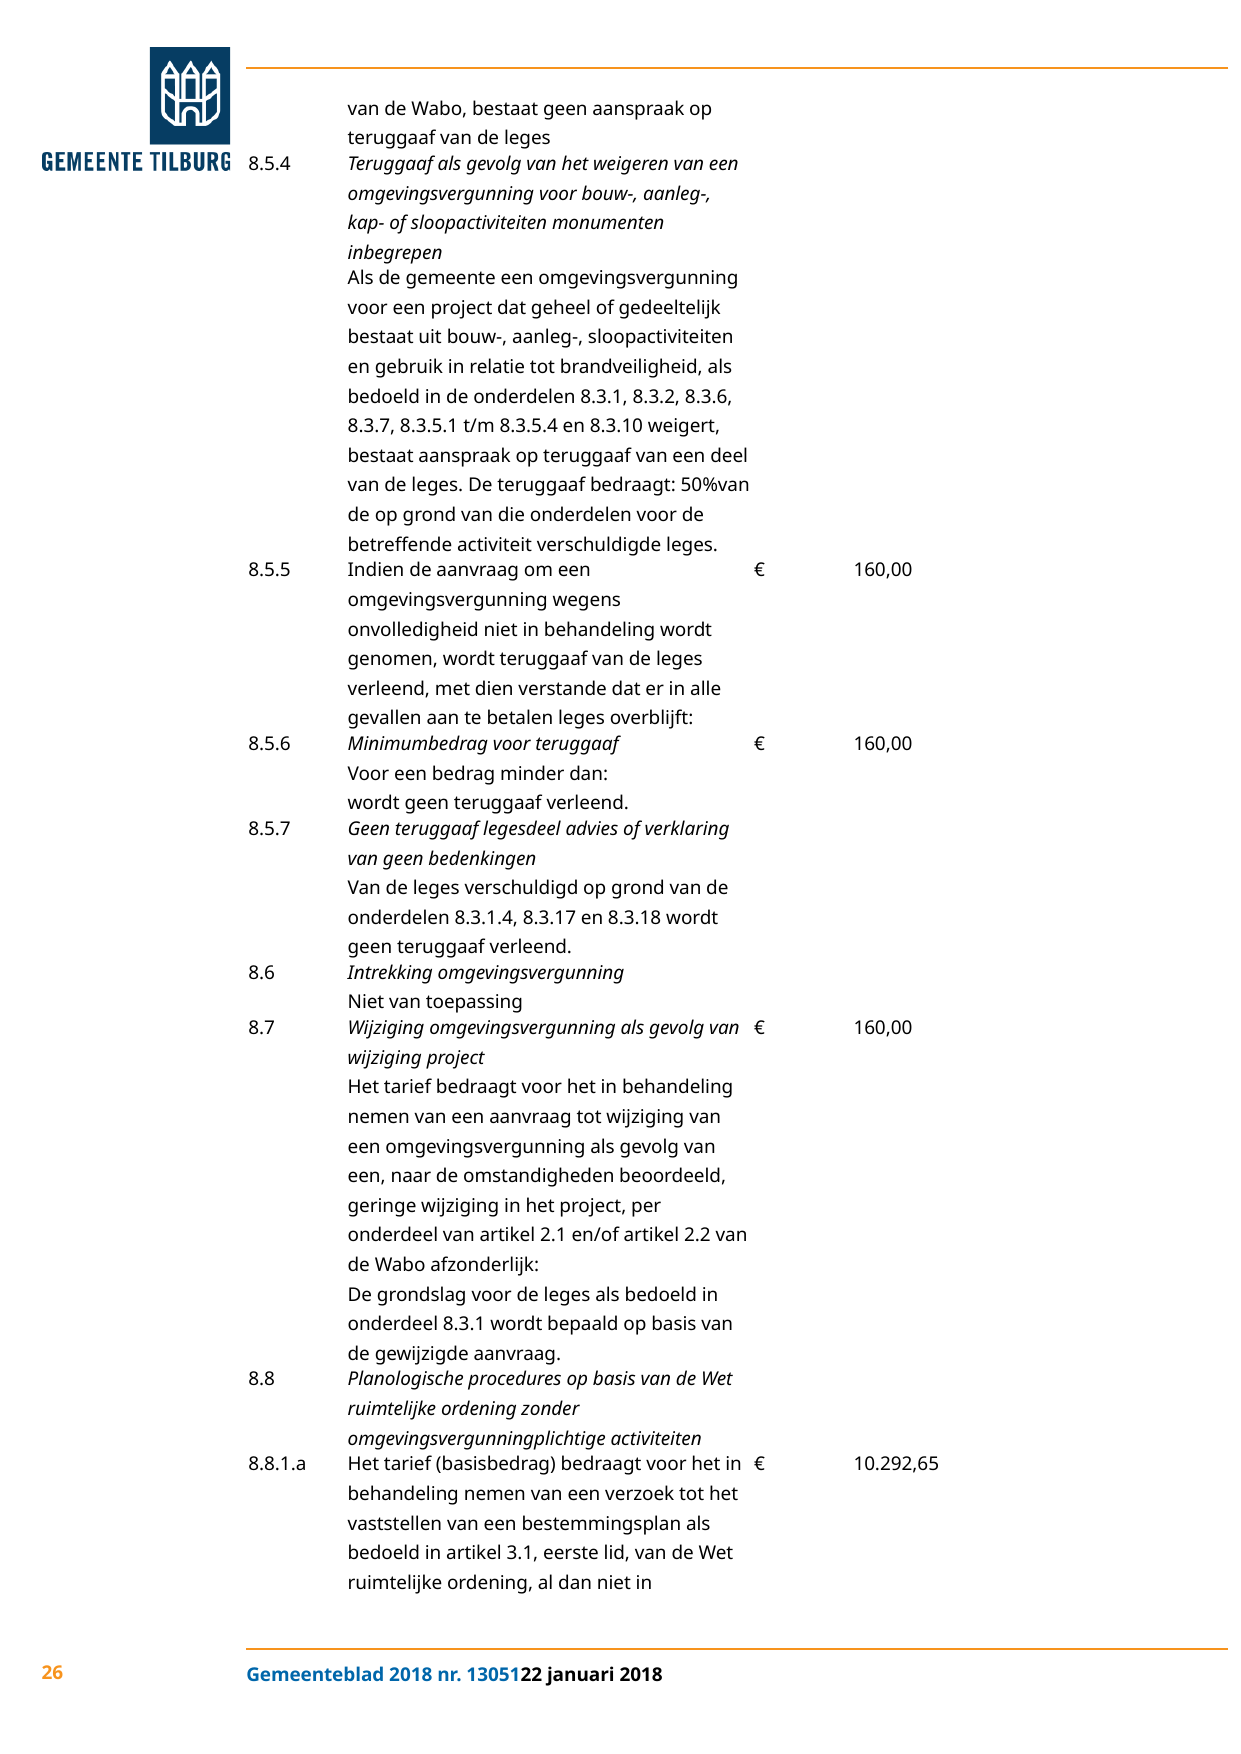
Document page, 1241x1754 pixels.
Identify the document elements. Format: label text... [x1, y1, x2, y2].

table_cell [853, 150, 1052, 264]
table_cell [853, 1366, 1052, 1451]
table_cell € [754, 730, 853, 815]
table_cell 8.5.7 [248, 815, 347, 959]
table_cell [853, 95, 1052, 150]
table_cell Teruggaaf als gevolg van het weigeren van een omgevingsvergunning voor bouw-, aanleg-, kap- of sloopactiviteiten monumenten inbegrepen [348, 150, 754, 264]
table_cell 8.5.5 [248, 557, 347, 730]
table_cell 8.5.4 [248, 150, 347, 264]
table_cell [754, 815, 853, 959]
table_cell [853, 815, 1052, 959]
table_cell € [754, 557, 853, 730]
table_cell 160,00 [853, 1015, 1052, 1366]
table_cell Planologische procedures op basis van de Wet ruimtelijke ordening zonder omgevingsvergunningplichtige activiteiten [348, 1366, 754, 1451]
table_cell [754, 150, 853, 264]
table_cell Intrekking omgevingsvergunning Niet van toepassing [348, 959, 754, 1014]
table_cell 8.7 [248, 1015, 347, 1366]
table_cell [754, 959, 853, 1014]
table_cell van de Wabo, bestaat geen aanspraak op teruggaaf van de leges [348, 95, 754, 150]
table_cell 8.5.6 [248, 730, 347, 815]
table_cell 8.6 [248, 959, 347, 1014]
table_cell [248, 95, 347, 150]
table_cell [754, 265, 853, 557]
table_cell [248, 265, 347, 557]
table_cell 160,00 [853, 557, 1052, 730]
table_cell 8.8.1.a [248, 1451, 347, 1594]
table_cell [853, 265, 1052, 557]
table_cell 10.292,65 [853, 1451, 1052, 1594]
table_cell Geen teruggaaf legesdeel advies of verklaring van geen bedenkingen Van de leges verschuldigd op grond van de onderdelen 8.3.1.4, 8.3.17 en 8.3.18 wordt geen teruggaaf verleend. [348, 815, 754, 959]
table_cell [754, 1366, 853, 1451]
table_cell Indien de aanvraag om een omgevingsvergunning wegens onvolledigheid niet in behandeling wordt genomen, wordt teruggaaf van de leges verleend, met dien verstande dat er in alle gevallen aan te betalen leges overblijft: [348, 557, 754, 730]
table_cell € [754, 1015, 853, 1366]
table_cell [853, 959, 1052, 1014]
table_cell Minimumbedrag voor teruggaaf Voor een bedrag minder dan: wordt geen teruggaaf verleend. [348, 730, 754, 815]
table_cell 8.8 [248, 1366, 347, 1451]
picture [41, 47, 231, 172]
table_cell 160,00 [853, 730, 1052, 815]
table_cell € [754, 1451, 853, 1594]
table_cell Wijziging omgevingsvergunning als gevolg van wijziging project Het tarief bedraagt voor het in behandeling nemen van een aanvraag tot wijziging van een omgevingsvergunning als gevolg van een, naar de omstandigheden beoordeeld, geringe wijziging in het project, per onderdeel van artikel 2.1 en/of artikel 2.2 van de Wabo afzonderlijk: De grondslag voor de leges als bedoeld in onderdeel 8.3.1 wordt bepaald op basis van de gewijzigde aanvraag. [348, 1015, 754, 1366]
table_cell [754, 95, 853, 150]
table_cell Het tarief (basisbedrag) bedraagt voor het in behandeling nemen van een verzoek tot het vaststellen van een bestemmingsplan als bedoeld in artikel 3.1, eerste lid, van de Wet ruimtelijke ordening, al dan niet in [348, 1451, 754, 1594]
table_cell Als de gemeente een omgevingsvergunning voor een project dat geheel of gedeeltelijk bestaat uit bouw-, aanleg-, sloopactiviteiten en gebruik in relatie tot brandveiligheid, als bedoeld in de onderdelen 8.3.1, 8.3.2, 8.3.6, 8.3.7, 8.3.5.1 t/m 8.3.5.4 en 8.3.10 weigert, bestaat aanspraak op teruggaaf van een deel van de leges. De teruggaaf bedraagt: 50%van de op grond van die onderdelen voor de betreffende activiteit verschuldigde leges. [348, 265, 754, 557]
